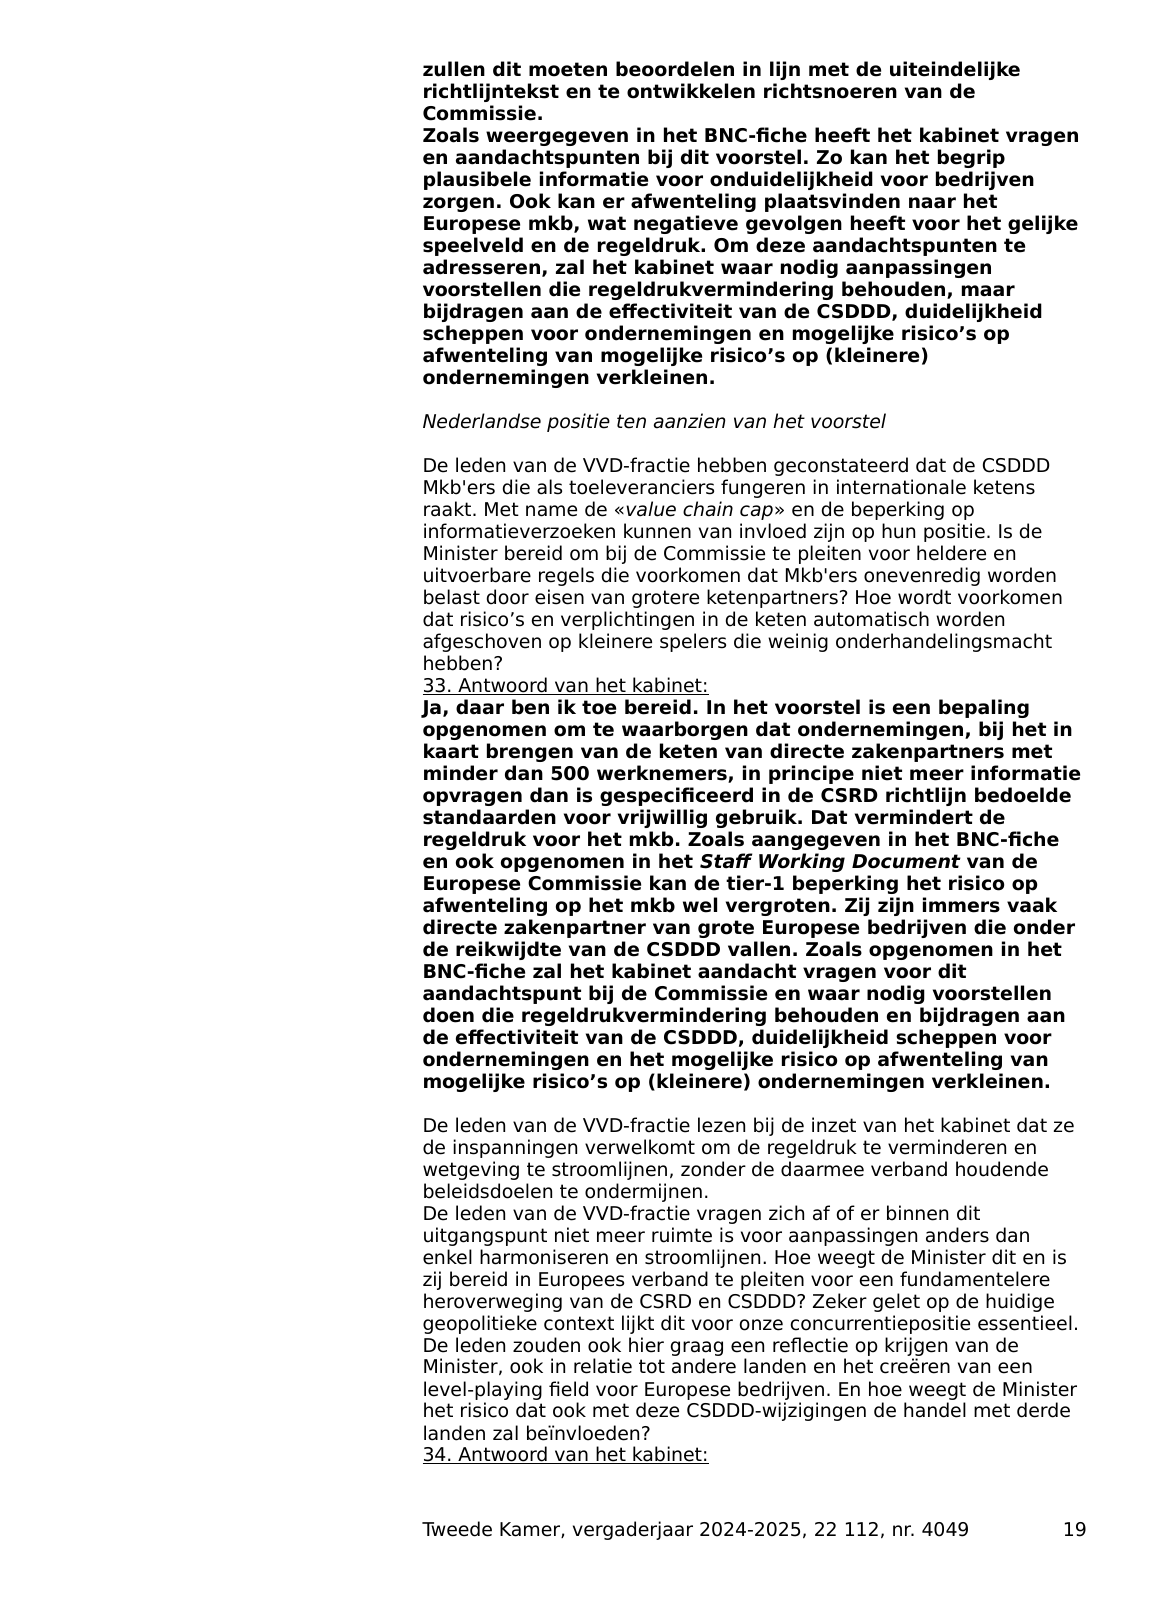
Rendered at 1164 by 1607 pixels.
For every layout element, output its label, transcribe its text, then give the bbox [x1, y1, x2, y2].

text De leden van de VVD-fractie vragen zich af of er binnen dit uitgangspunt niet meer ruimte is voor aanpassingen anders dan enkel harmoniseren en stroomlijnen. Hoe weegt de Minister dit en is zij bereid in Europees verband te pleiten voor een fundamentelere heroverweging van de CSRD en CSDDD? Zeker gelet op de huidige geopolitieke context lijkt dit voor onze concurrentiepositie essentieel. De leden zouden ook hier graag een reflectie op krijgen van de Minister, ook in relatie tot andere landen en het creëren van een level-playing field voor Europese bedrijven. En hoe weegt de Minister het risico dat ook met deze CSDDD-wijzigingen de handel met derde landen zal beïnvloeden? [422, 1203, 1087, 1444]
text Zoals weergegeven in het BNC-fiche heeft het kabinet vragen en aandachtspunten bij dit voorstel. Zo kan het begrip plausibele informatie voor onduidelijkheid voor bedrijven zorgen. Ook kan er afwenteling plaatsvinden naar het Europese mkb, wat negatieve gevolgen heeft voor het gelijke speelveld en de regeldruk. Om deze aandachtspunten te adresseren, zal het kabinet waar nodig aanpassingen voorstellen die regeldrukvermindering behouden, maar bijdragen aan de effectiviteit van de CSDDD, duidelijkheid scheppen voor ondernemingen en mogelijke risico’s op afwenteling van mogelijke risico’s op (kleinere) ondernemingen verkleinen. [422, 125, 1087, 389]
text 33. Antwoord van het kabinet: [422, 675, 1087, 697]
text Ja, daar ben ik toe bereid. In het voorstel is een bepaling opgenomen om te waarborgen dat ondernemingen, bij het in kaart brengen van de keten van directe zakenpartners met minder dan 500 werknemers, in principe niet meer informatie opvragen dan is gespecificeerd in de CSRD richtlijn bedoelde standaarden voor vrijwillig gebruik. Dat vermindert de regeldruk voor het mkb. Zoals aangegeven in het BNC-fiche en ook opgenomen in het Staff Working Document van de Europese Commissie kan de tier-1 beperking het risico op afwenteling op het mkb wel vergroten. Zij zijn immers vaak directe zakenpartner van grote Europese bedrijven die onder de reikwijdte van de CSDDD vallen. Zoals opgenomen in het BNC-fiche zal het kabinet aandacht vragen voor dit aandachtspunt bij de Commissie en waar nodig voorstellen doen die regeldrukvermindering behouden en bijdragen aan de effectiviteit van de CSDDD, duidelijkheid scheppen voor ondernemingen en het mogelijke risico op afwenteling van mogelijke risico’s op (kleinere) ondernemingen verkleinen. [422, 697, 1087, 1092]
text 34. Antwoord van het kabinet: [422, 1444, 1087, 1466]
text zullen dit moeten beoordelen in lijn met de uiteindelijke richtlijntekst en te ontwikkelen richtsnoeren van de Commissie. [422, 59, 1087, 125]
subtitle Nederlandse positie ten aanzien van het voorstel [422, 411, 1087, 433]
text De leden van de VVD-fractie lezen bij de inzet van het kabinet dat ze de inspanningen verwelkomt om de regeldruk te verminderen en wetgeving te stroomlijnen, zonder de daarmee verband houdende beleidsdoelen te ondermijnen. [422, 1115, 1087, 1203]
text De leden van de VVD-fractie hebben geconstateerd dat de CSDDD Mkb'ers die als toeleveranciers fungeren in internationale ketens raakt. Met name de «value chain cap» en de beperking op informatieverzoeken kunnen van invloed zijn op hun positie. Is de Minister bereid om bij de Commissie te pleiten voor heldere en uitvoerbare regels die voorkomen dat Mkb'ers onevenredig worden belast door eisen van grotere ketenpartners? Hoe wordt voorkomen dat risico’s en verplichtingen in de keten automatisch worden afgeschoven op kleinere spelers die weinig onderhandelingsmacht hebben? [422, 455, 1087, 675]
